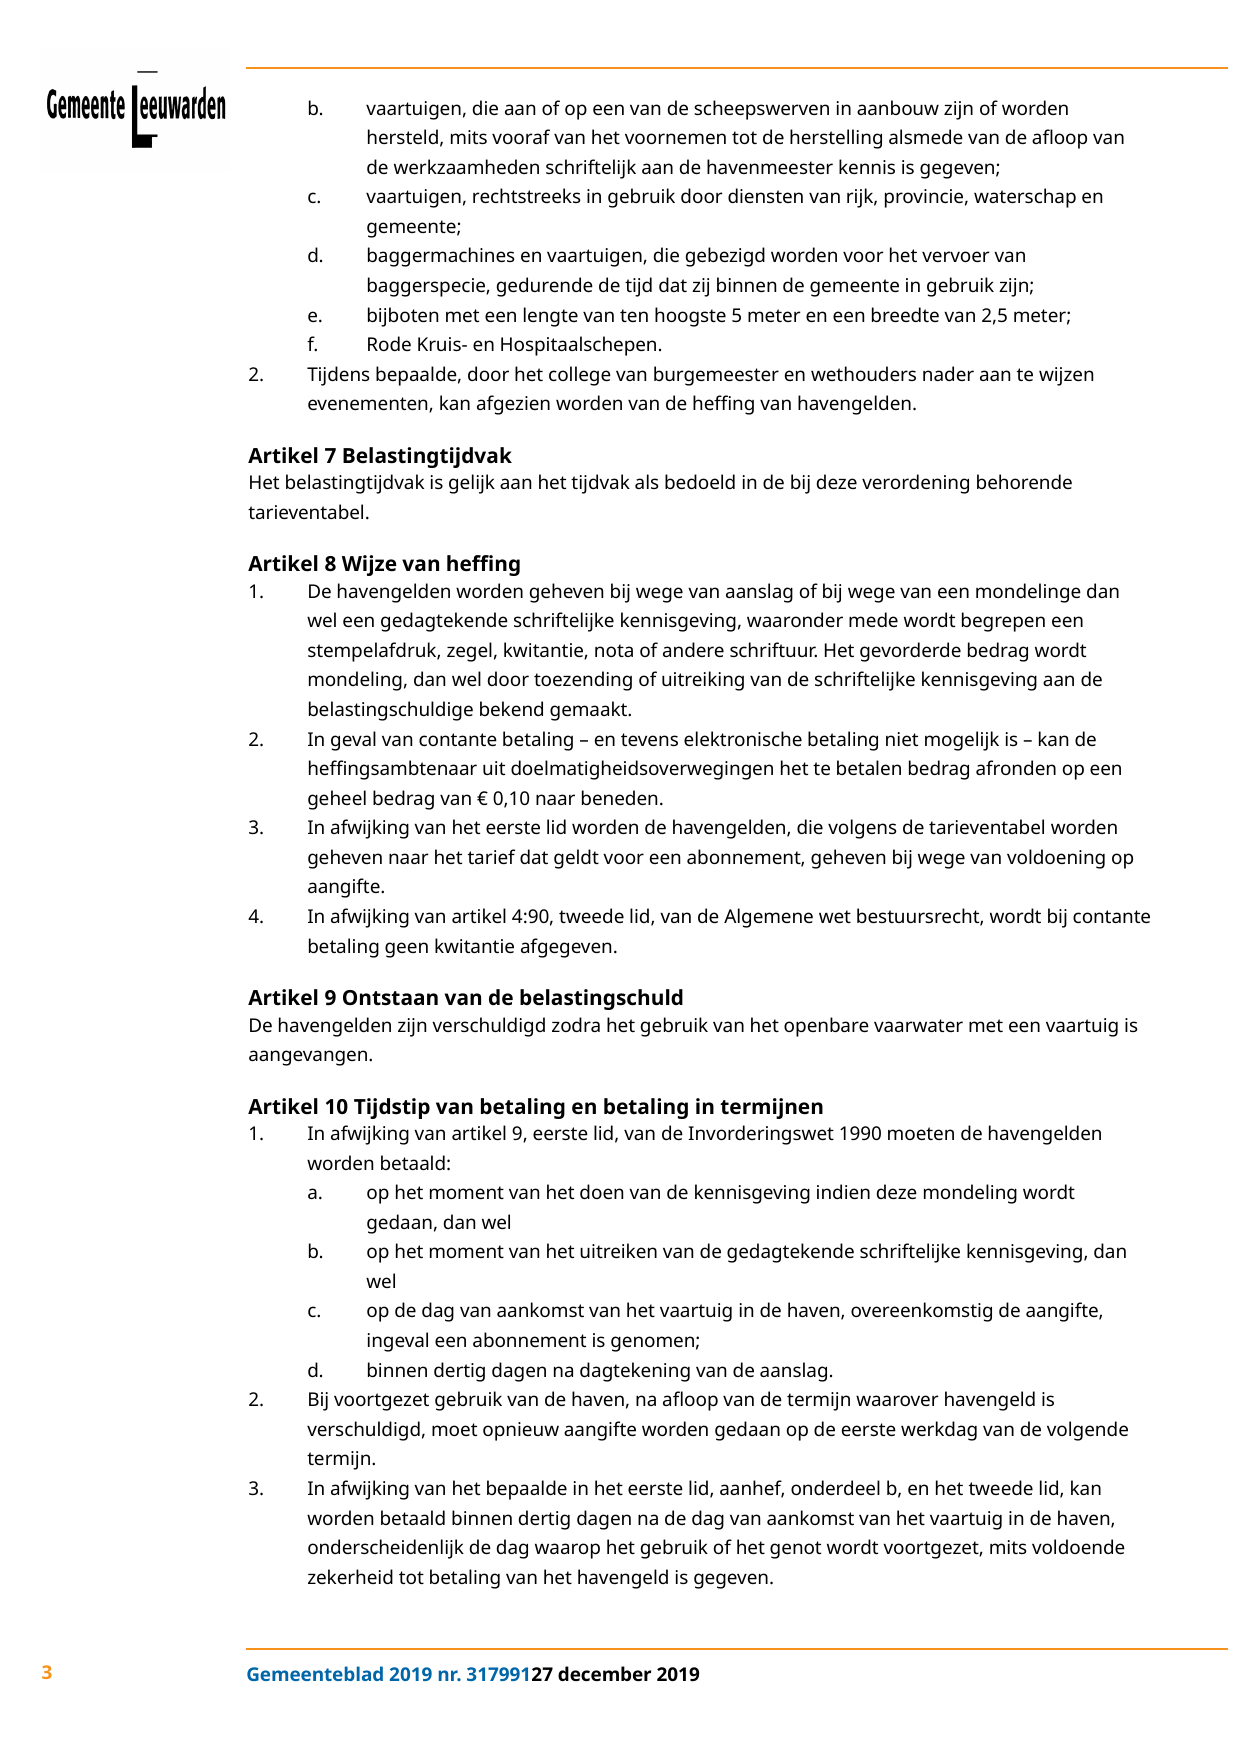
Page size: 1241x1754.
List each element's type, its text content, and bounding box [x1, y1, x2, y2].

list vaartuigen, rechtstreeks in gebruik door diensten van rijk, provincie, waterschap en gemeente; [307, 183, 1152, 239]
list In afwijking van het eerste lid worden de havengelden, die volgens de tarieventabel worden geheven naar het tarief dat geldt voor een abonnement, geheven bij wege van voldoening op aangifte. [248, 814, 1152, 899]
list Bij voortgezet gebruik van de haven, na afloop van de termijn waarover havengeld is verschuldigd, moet opnieuw aangifte worden gedaan op de eerste werkdag van de volgende termijn. [248, 1386, 1152, 1471]
list binnen dertig dagen na dagtekening van de aanslag. [307, 1357, 1152, 1383]
list In afwijking van artikel 4:90, tweede lid, van de Algemene wet bestuursrecht, wordt bij contante betaling geen kwitantie afgegeven. [248, 903, 1152, 959]
text De havengelden zijn verschuldigd zodra het gebruik van het openbare vaarwater met een vaartuig is aangevangen. [248, 1012, 1152, 1067]
list bijboten met een lengte van ten hoogste 5 meter en een breedte van 2,5 meter; [307, 302, 1152, 328]
list De havengelden worden geheven bij wege van aanslag of bij wege van een mondelinge dan wel een gedagtekende schriftelijke kennisgeving, waaronder mede wordt begrepen een stempelafdruk, zegel, kwitantie, nota of andere schriftuur. Het gevorderde bedrag wordt mondeling, dan wel door toezending of uitreiking van de schriftelijke kennisgeving aan de belastingschuldige bekend gemaakt. [248, 578, 1152, 722]
picture [41, 47, 231, 172]
list op de dag van aankomst van het vaartuig in de haven, overeenkomstig de aangifte, ingeval een abonnement is genomen; [307, 1298, 1152, 1353]
list In afwijking van artikel 9, eerste lid, van de Invorderingswet 1990 moeten de havengelden worden betaald: [248, 1120, 1152, 1176]
text Het belastingtijdvak is gelijk aan het tijdvak als bedoeld in de bij deze verordening behorende tarieventabel. [248, 469, 1152, 525]
text Artikel 8 Wijze van heffing [248, 549, 1152, 578]
list In afwijking van het bepaalde in het eerste lid, aanhef, onderdeel b, en het tweede lid, kan worden betaald binnen dertig dagen na de dag van aankomst van het vaartuig in de haven, onderscheidenlijk de dag waarop het gebruik of het genot wordt voortgezet, mits voldoende zekerheid tot betaling van het havengeld is gegeven. [248, 1475, 1152, 1590]
list Tijdens bepaalde, door het college van burgemeester en wethouders nader aan te wijzen evenementen, kan afgezien worden van de heffing van havengelden. [248, 361, 1152, 416]
list vaartuigen, die aan of op een van de scheepswerven in aanbouw zijn of worden hersteld, mits vooraf van het voornemen tot de herstelling alsmede van de afloop van de werkzaamheden schriftelijk aan de havenmeester kennis is gegeven; [307, 95, 1152, 180]
list In geval van contante betaling – en tevens elektronische betaling niet mogelijk is – kan de heffingsambtenaar uit doelmatigheidsoverwegingen het te betalen bedrag afronden op een geheel bedrag van € 0,10 naar beneden. [248, 726, 1152, 811]
list op het moment van het doen van de kennisgeving indien deze mondeling wordt gedaan, dan wel [307, 1179, 1152, 1235]
text Artikel 10 Tijdstip van betaling en betaling in termijnen [248, 1092, 1152, 1120]
text Artikel 7 Belastingtijdvak [248, 441, 1152, 469]
list op het moment van het uitreiken van de gedagtekende schriftelijke kennisgeving, dan wel [307, 1238, 1152, 1294]
list Rode Kruis- en Hospitaalschepen. [307, 331, 1152, 357]
list baggermachines en vaartuigen, die gebezigd worden voor het vervoer van baggerspecie, gedurende de tijd dat zij binnen de gemeente in gebruik zijn; [307, 243, 1152, 298]
text Artikel 9 Ontstaan van de belastingschuld [248, 983, 1152, 1012]
